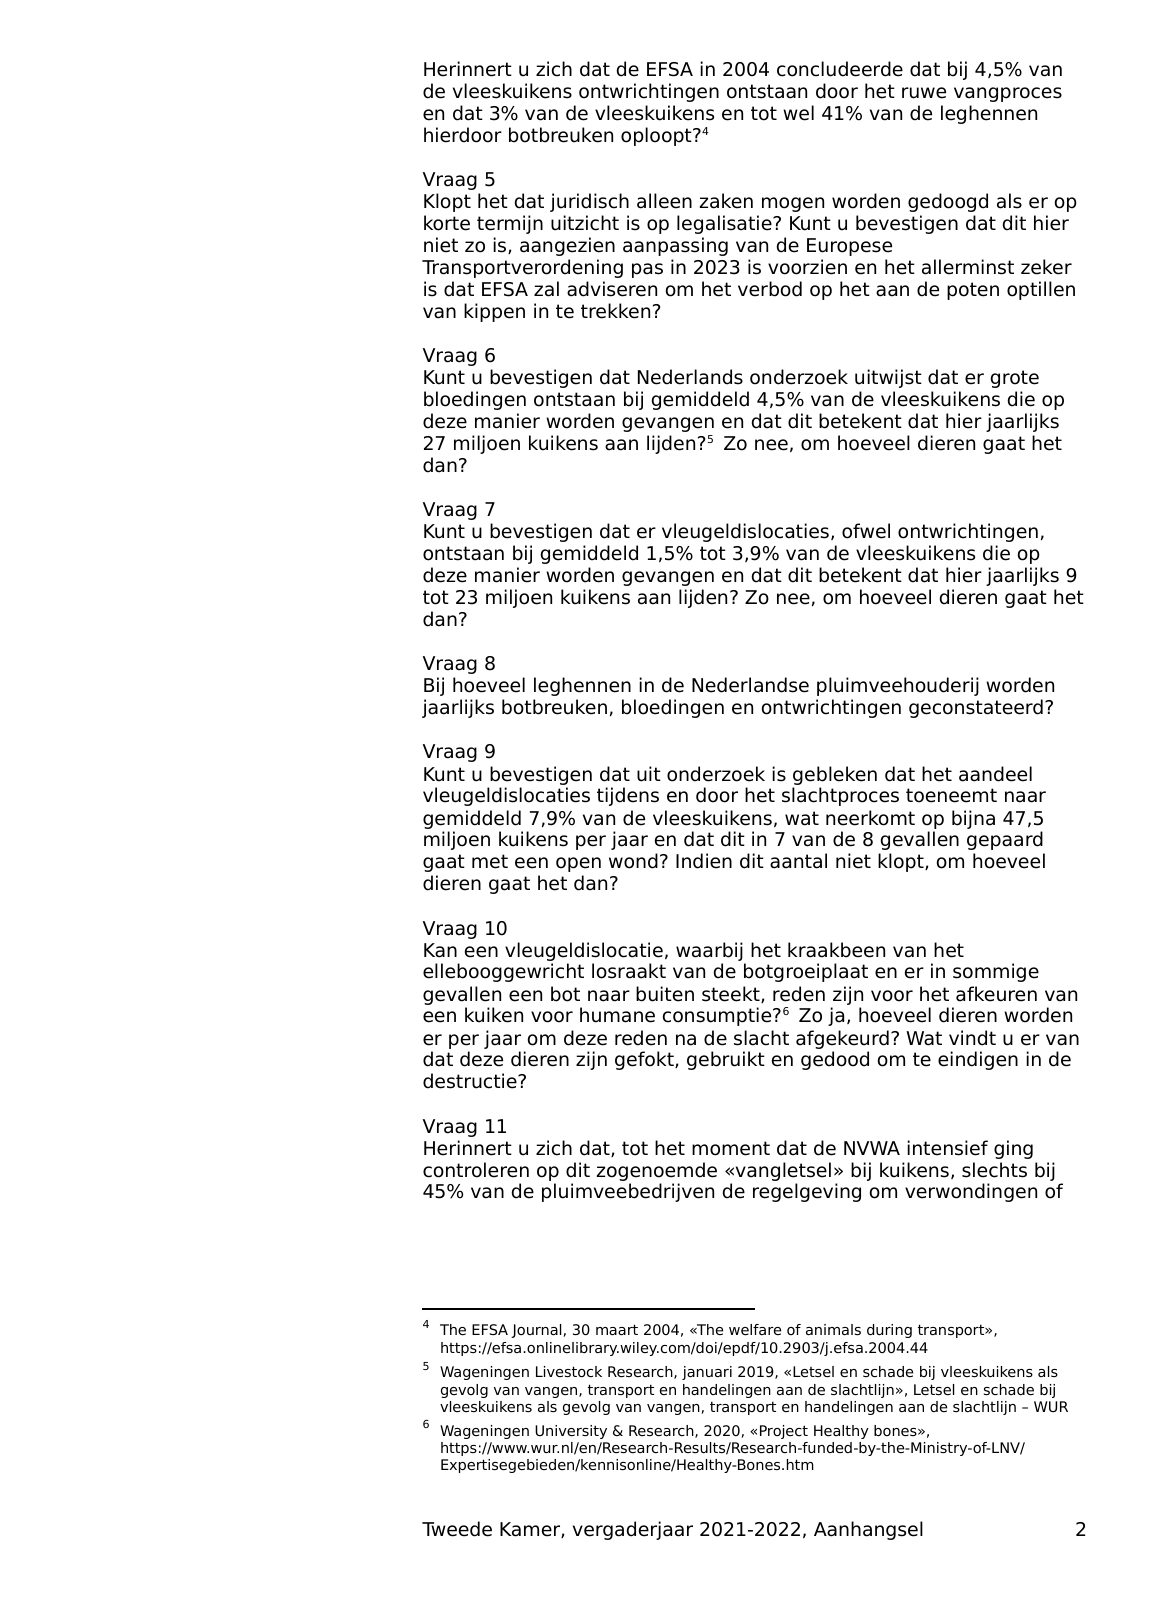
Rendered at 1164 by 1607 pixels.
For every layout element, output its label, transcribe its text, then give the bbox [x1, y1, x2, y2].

text Vraag 9 [422, 741, 1087, 763]
text Kan een vleugeldislocatie, waarbij het kraakbeen van het ellebooggewricht losraakt van de botgroeiplaat en er in sommige gevallen een bot naar buiten steekt, reden zijn voor het afkeuren van een kuiken voor humane consumptie? Zo ja, hoeveel dieren worden er per jaar om deze reden na de slacht afgekeurd? Wat vindt u er van dat deze dieren zijn gefokt, gebruikt en gedood om te eindigen in de destructie? [422, 939, 1087, 1093]
text Vraag 10 [422, 917, 1087, 939]
text Wageningen University & Research, 2020, «Project Healthy bones», https://www.wur.nl/en/Research-Results/Research-funded-by-the-Ministry-of-LNV/Expertisegebieden/kennisonline/Healthy-Bones.htm [422, 1418, 1087, 1474]
text Kunt u bevestigen dat er vleugeldislocaties, ofwel ontwrichtingen, ontstaan bij gemiddeld 1,5% tot 3,9% van de vleeskuikens die op deze manier worden gevangen en dat dit betekent dat hier jaarlijks 9 tot 23 miljoen kuikens aan lijden? Zo nee, om hoeveel dieren gaat het dan? [422, 521, 1087, 631]
text Wageningen Livestock Research, januari 2019, «Letsel en schade bij vleeskuikens als gevolg van vangen, transport en handelingen aan de slachtlijn», Letsel en schade bij vleeskuikens als gevolg van vangen, transport en handelingen aan de slachtlijn – WUR [422, 1360, 1087, 1416]
text Herinnert u zich dat, tot het moment dat de NVWA intensief ging controleren op dit zogenoemde «vangletsel» bij kuikens, slechts bij 45% van de pluimveebedrijven de regelgeving om verwondingen of [422, 1137, 1087, 1203]
text Vraag 7 [422, 499, 1087, 521]
text Vraag 8 [422, 653, 1087, 675]
text Vraag 5 [422, 169, 1087, 191]
text Vraag 11 [422, 1116, 1087, 1137]
text Kunt u bevestigen dat uit onderzoek is gebleken dat het aandeel vleugeldislocaties tijdens en door het slachtproces toeneemt naar gemiddeld 7,9% van de vleeskuikens, wat neerkomt op bijna 47,5 miljoen kuikens per jaar en dat dit in 7 van de 8 gevallen gepaard gaat met een open wond? Indien dit aantal niet klopt, om hoeveel dieren gaat het dan? [422, 763, 1087, 895]
text Herinnert u zich dat de EFSA in 2004 concludeerde dat bij 4,5% van de vleeskuikens ontwrichtingen ontstaan door het ruwe vangproces en dat 3% van de vleeskuikens en tot wel 41% van de leghennen hierdoor botbreuken oploopt? [422, 59, 1087, 147]
text Kunt u bevestigen dat Nederlands onderzoek uitwijst dat er grote bloedingen ontstaan bij gemiddeld 4,5% van de vleeskuikens die op deze manier worden gevangen en dat dit betekent dat hier jaarlijks 27 miljoen kuikens aan lijden? Zo nee, om hoeveel dieren gaat het dan? [422, 367, 1087, 477]
text Vraag 6 [422, 345, 1087, 367]
text Bij hoeveel leghennen in de Nederlandse pluimveehouderij worden jaarlijks botbreuken, bloedingen en ontwrichtingen geconstateerd? [422, 675, 1087, 719]
text Klopt het dat juridisch alleen zaken mogen worden gedoogd als er op korte termijn uitzicht is op legalisatie? Kunt u bevestigen dat dit hier niet zo is, aangezien aanpassing van de Europese Transportverordening pas in 2023 is voorzien en het allerminst zeker is dat EFSA zal adviseren om het verbod op het aan de poten optillen van kippen in te trekken? [422, 191, 1087, 323]
text The EFSA Journal, 30 maart 2004, «The welfare of animals during transport», https://efsa.onlinelibrary.wiley.com/doi/epdf/10.2903/j.efsa.2004.44 [422, 1318, 1087, 1357]
